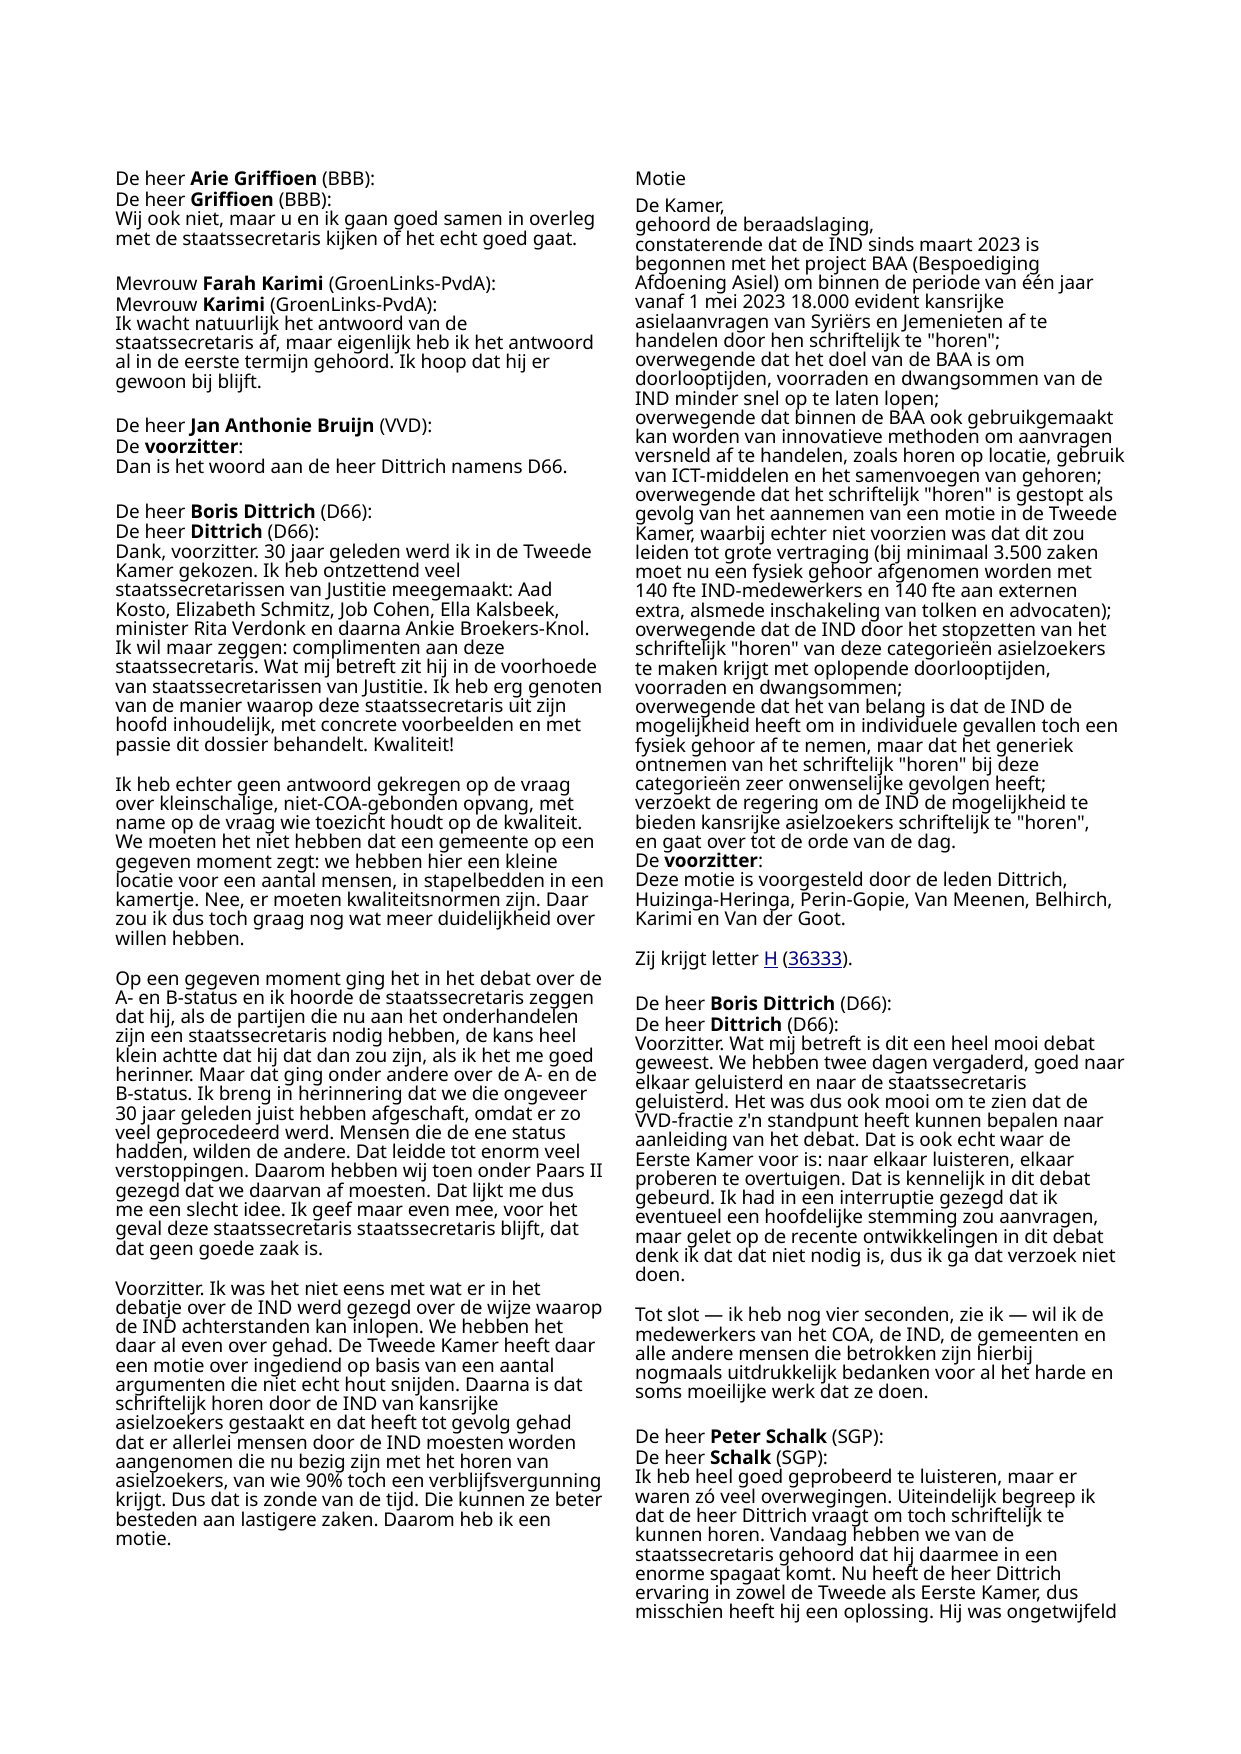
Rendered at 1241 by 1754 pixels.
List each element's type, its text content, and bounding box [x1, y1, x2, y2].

text Mevrouw Karimi (GroenLinks-PvdA): [115, 296, 605, 315]
text overwegende dat het schriftelijk "horen" is gestopt als gevolg van het aannemen van een motie in de Tweede Kamer, waarbij echter niet voorzien was dat dit zou leiden tot grote vertraging (bij minimaal 3.500 zaken moet nu een fysiek gehoor afgenomen worden met 140 fte IND-medewerkers en 140 fte aan externen extra, alsmede inschakeling van tolken en advocaten); [635, 486, 1125, 621]
text Op een gegeven moment ging het in het debat over de A- en B-status en ik hoorde de staatssecretaris zeggen dat hij, als de partijen die nu aan het onderhandelen zijn een staatssecretaris nodig hebben, de kans heel klein achtte dat hij dat dan zou zijn, als ik het me goed herinner. Maar dat ging onder andere over de A- en de B-status. Ik breng in herinnering dat we die ongeveer 30 jaar geleden juist hebben afgeschaft, omdat er zo veel geprocedeerd werd. Mensen die de ene status hadden, wilden de andere. Dat leidde tot enorm veel verstoppingen. Daarom hebben wij toen onder Paars II gezegd dat we daarvan af moesten. Dat lijkt me dus me een slecht idee. Ik geef maar even mee, voor het geval deze staatssecretaris staatssecretaris blijft, dat dat geen goede zaak is. [115, 970, 605, 1259]
text De voorzitter: [635, 852, 1125, 871]
text Deze motie is voorgesteld door de leden Dittrich, Huizinga-Heringa, Perin-Gopie, Van Meenen, Belhirch, Karimi en Van der Goot. [635, 871, 1125, 929]
text verzoekt de regering om de IND de mogelijkheid te bieden kansrijke asielzoekers schriftelijk te "horen", [635, 794, 1125, 833]
text Ik heb heel goed geprobeerd te luisteren, maar er waren zó veel overwegingen. Uiteindelijk begreep ik dat de heer Dittrich vraagt om toch schriftelijk te kunnen horen. Vandaag hebben we van de staatssecretaris gehoord dat hij daarmee in een enorme spagaat komt. Nu heeft de heer Dittrich ervaring in zowel de Tweede als Eerste Kamer, dus misschien heeft hij een oplossing. Hij was ongetwijfeld [635, 1468, 1125, 1623]
text De voorzitter: [115, 438, 605, 458]
text gehoord de beraadslaging, [635, 216, 1125, 236]
text overwegende dat het doel van de BAA is om doorlooptijden, voorraden en dwangsommen van de IND minder snel op te laten lopen; [635, 351, 1125, 409]
text De heer Dittrich (D66): [635, 1016, 1125, 1035]
text De heer Boris Dittrich (D66): [635, 990, 1125, 1016]
text De heer Dittrich (D66): [115, 523, 605, 543]
text overwegende dat binnen de BAA ook gebruikgemaakt kan worden van innovatieve methoden om aanvragen versneld af te handelen, zoals horen op locatie, gebruik van ICT-middelen en het samenvoegen van gehoren; [635, 409, 1125, 486]
text Motie [635, 165, 1125, 191]
text De heer Boris Dittrich (D66): [115, 498, 605, 523]
text Mevrouw Farah Karimi (GroenLinks-PvdA): [115, 270, 605, 296]
text Ik heb echter geen antwoord gekregen op de vraag over kleinschalige, niet-COA-gebonden opvang, met name op de vraag wie toezicht houdt op de kwaliteit. We moeten het niet hebben dat een gemeente op een gegeven moment zegt: we hebben hier een kleine locatie voor een aantal mensen, in stapelbedden in een kamertje. Nee, er moeten kwaliteitsnormen zijn. Daar zou ik dus toch graag nog wat meer duidelijkheid over willen hebben. [115, 776, 605, 949]
text en gaat over tot de orde van de dag. [635, 833, 1125, 852]
text De heer Schalk (SGP): [635, 1449, 1125, 1468]
text Voorzitter. Ik was het niet eens met wat er in het debatje over de IND werd gezegd over de wijze waarop de IND achterstanden kan inlopen. We hebben het daar al even over gehad. De Tweede Kamer heeft daar een motie over ingediend op basis van een aantal argumenten die niet echt hout snijden. Daarna is dat schriftelijk horen door de IND van kansrijke asielzoekers gestaakt en dat heeft tot gevolg gehad dat er allerlei mensen door de IND moesten worden aangenomen die nu bezig zijn met het horen van asielzoekers, van wie 90% toch een verblijfsvergunning krijgt. Dus dat is zonde van de tijd. Die kunnen ze beter besteden aan lastigere zaken. Daarom heb ik een motie. [115, 1279, 605, 1549]
text De heer Griffioen (BBB): [115, 191, 605, 210]
text De heer Jan Anthonie Bruijn (VVD): [115, 413, 605, 438]
text Dan is het woord aan de heer Dittrich namens D66. [115, 458, 605, 477]
text overwegende dat de IND door het stopzetten van het schriftelijk "horen" van deze categorieën asielzoekers te maken krijgt met oplopende doorlooptijden, voorraden en dwangsommen; [635, 621, 1125, 698]
text De Kamer, [635, 197, 1125, 216]
text Dank, voorzitter. 30 jaar geleden werd ik in de Tweede Kamer gekozen. Ik heb ontzettend veel staatssecretarissen van Justitie meegemaakt: Aad Kosto, Elizabeth Schmitz, Job Cohen, Ella Kalsbeek, minister Rita Verdonk en daarna Ankie Broekers-Knol. Ik wil maar zeggen: complimenten aan deze staatssecretaris. Wat mij betreft zit hij in de voorhoede van staatssecretarissen van Justitie. Ik heb erg genoten van de manier waarop deze staatssecretaris uit zijn hoofd inhoudelijk, met concrete voorbeelden en met passie dit dossier behandelt. Kwaliteit! [115, 543, 605, 755]
text Voorzitter. Wat mij betreft is dit een heel mooi debat geweest. We hebben twee dagen vergaderd, goed naar elkaar geluisterd en naar de staatssecretaris geluisterd. Het was dus ook mooi om te zien dat de VVD-fractie z'n standpunt heeft kunnen bepalen naar aanleiding van het debat. Dat is ook echt waar de Eerste Kamer voor is: naar elkaar luisteren, elkaar proberen te overtuigen. Dat is kennelijk in dit debat gebeurd. Ik had in een interruptie gezegd dat ik eventueel een hoofdelijke stemming zou aanvragen, maar gelet op de recente ontwikkelingen in dit debat denk ik dat dat niet nodig is, dus ik ga dat verzoek niet doen. [635, 1035, 1125, 1286]
text De heer Peter Schalk (SGP): [635, 1423, 1125, 1449]
text constaterende dat de IND sinds maart 2023 is begonnen met het project BAA (Bespoediging Afdoening Asiel) om binnen de periode van één jaar vanaf 1 mei 2023 18.000 evident kansrijke asielaanvragen van Syriërs en Jemenieten af te handelen door hen schriftelijk te "horen"; [635, 236, 1125, 351]
text Zij krijgt letter H (36333). [635, 950, 1125, 969]
text Wij ook niet, maar u en ik gaan goed samen in overleg met de staatssecretaris kijken of het echt goed gaat. [115, 210, 605, 249]
text Tot slot — ik heb nog vier seconden, zie ik — wil ik de medewerkers van het COA, de IND, de gemeenten en alle andere mensen die betrokken zijn hierbij nogmaals uitdrukkelijk bedanken voor al het harde en soms moeilijke werk dat ze doen. [635, 1306, 1125, 1403]
text De heer Arie Griffioen (BBB): [115, 165, 605, 191]
text Ik wacht natuurlijk het antwoord van de staatssecretaris af, maar eigenlijk heb ik het antwoord al in de eerste termijn gehoord. Ik hoop dat hij er gewoon bij blijft. [115, 315, 605, 392]
text overwegende dat het van belang is dat de IND de mogelijkheid heeft om in individuele gevallen toch een fysiek gehoor af te nemen, maar dat het generiek ontnemen van het schriftelijk "horen" bij deze categorieën zeer onwenselijke gevolgen heeft; [635, 698, 1125, 794]
